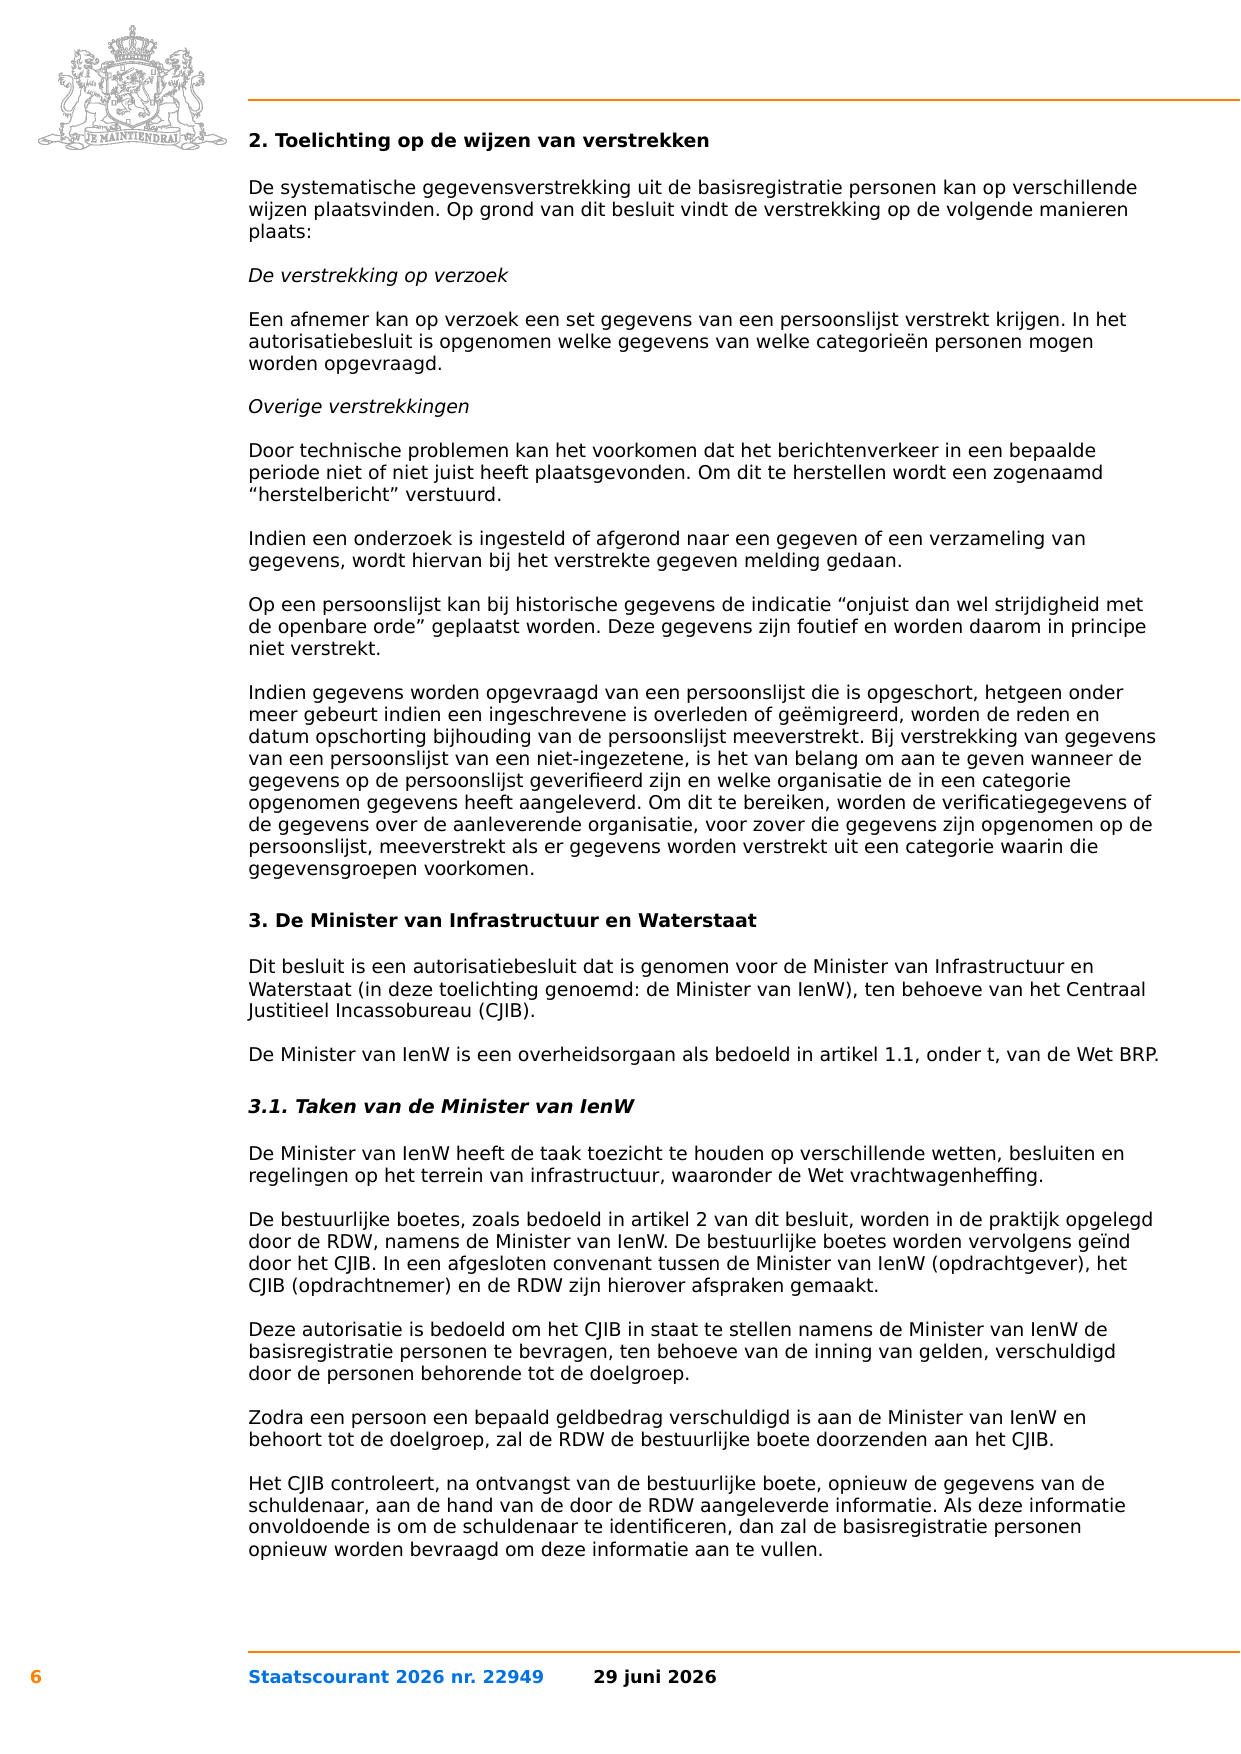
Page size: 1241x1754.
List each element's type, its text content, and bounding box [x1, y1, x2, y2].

text Een afnemer kan op verzoek een set gegevens van een persoonslijst verstrekt krijgen. In het autorisatiebesluit is opgenomen welke gegevens van welke categorieën personen mogen worden opgevraagd. [248, 308, 1163, 374]
picture [38, 25, 227, 150]
text De Minister van IenW is een overheidsorgaan als bedoeld in artikel 1.1, onder t, van de Wet BRP. [248, 1044, 1163, 1066]
subtitle 2. Toelichting op de wijzen van verstrekken [248, 130, 1163, 152]
subtitle 3.1. Taken van de Minister van IenW [248, 1096, 1163, 1118]
text De systematische gegevensverstrekking uit de basisregistratie personen kan op verschillende wijzen plaatsvinden. Op grond van dit besluit vindt de verstrekking op de volgende manieren plaats: [248, 177, 1163, 243]
text Dit besluit is een autorisatiebesluit dat is genomen voor de Minister van Infrastructuur en Waterstaat (in deze toelichting genoemd: de Minister van IenW), ten behoeve van het Centraal Justitieel Incassobureau (CJIB). [248, 956, 1163, 1022]
subtitle Overige verstrekkingen [248, 396, 1163, 418]
text Indien een onderzoek is ingesteld of afgerond naar een gegeven of een verzameling van gegevens, wordt hiervan bij het verstrekte gegeven melding gedaan. [248, 528, 1163, 572]
subtitle 3. De Minister van Infrastructuur en Waterstaat [248, 909, 1163, 931]
text Indien gegevens worden opgevraagd van een persoonslijst die is opgeschort, hetgeen onder meer gebeurt indien een ingeschrevene is overleden of geëmigreerd, worden de reden en datum opschorting bijhouding van de persoonslijst meeverstrekt. Bij verstrekking van gegevens van een persoonslijst van een niet-ingezetene, is het van belang om aan te geven wanneer de gegevens op de persoonslijst geverifieerd zijn en welke organisatie de in een categorie opgenomen gegevens heeft aangeleverd. Om dit te bereiken, worden de verificatiegegevens of de gegevens over de aanleverende organisatie, voor zover die gegevens zijn opgenomen op de persoonslijst, meeverstrekt als er gegevens worden verstrekt uit een categorie waarin die gegevensgroepen voorkomen. [248, 682, 1163, 879]
text Op een persoonslijst kan bij historische gegevens de indicatie “onjuist dan wel strijdigheid met de openbare orde” geplaatst worden. Deze gegevens zijn foutief en worden daarom in principe niet verstrekt. [248, 594, 1163, 660]
text Het CJIB controleert, na ontvangst van de bestuurlijke boete, opnieuw de gegevens van de schuldenaar, aan de hand van de door de RDW aangeleverde informatie. Als deze informatie onvoldoende is om de schuldenaar te identificeren, dan zal de basisregistratie personen opnieuw worden bevraagd om deze informatie aan te vullen. [248, 1472, 1163, 1560]
text De Minister van IenW heeft de taak toezicht te houden op verschillende wetten, besluiten en regelingen op het terrein van infrastructuur, waaronder de Wet vrachtwagenheffing. [248, 1143, 1163, 1187]
text Door technische problemen kan het voorkomen dat het berichtenverkeer in een bepaalde periode niet of niet juist heeft plaatsgevonden. Om dit te herstellen wordt een zogenaamd “herstelbericht” verstuurd. [248, 440, 1163, 506]
text Deze autorisatie is bedoeld om het CJIB in staat te stellen namens de Minister van IenW de basisregistratie personen te bevragen, ten behoeve van de inning van gelden, verschuldigd door de personen behorende tot de doelgroep. [248, 1319, 1163, 1385]
text Zodra een persoon een bepaald geldbedrag verschuldigd is aan de Minister van IenW en behoort tot de doelgroep, zal de RDW de bestuurlijke boete doorzenden aan het CJIB. [248, 1407, 1163, 1451]
subtitle De verstrekking op verzoek [248, 265, 1163, 287]
text De bestuurlijke boetes, zoals bedoeld in artikel 2 van dit besluit, worden in de praktijk opgelegd door de RDW, namens de Minister van IenW. De bestuurlijke boetes worden vervolgens geïnd door het CJIB. In een afgesloten convenant tussen de Minister van IenW (opdrachtgever), het CJIB (opdrachtnemer) en de RDW zijn hierover afspraken gemaakt. [248, 1209, 1163, 1297]
